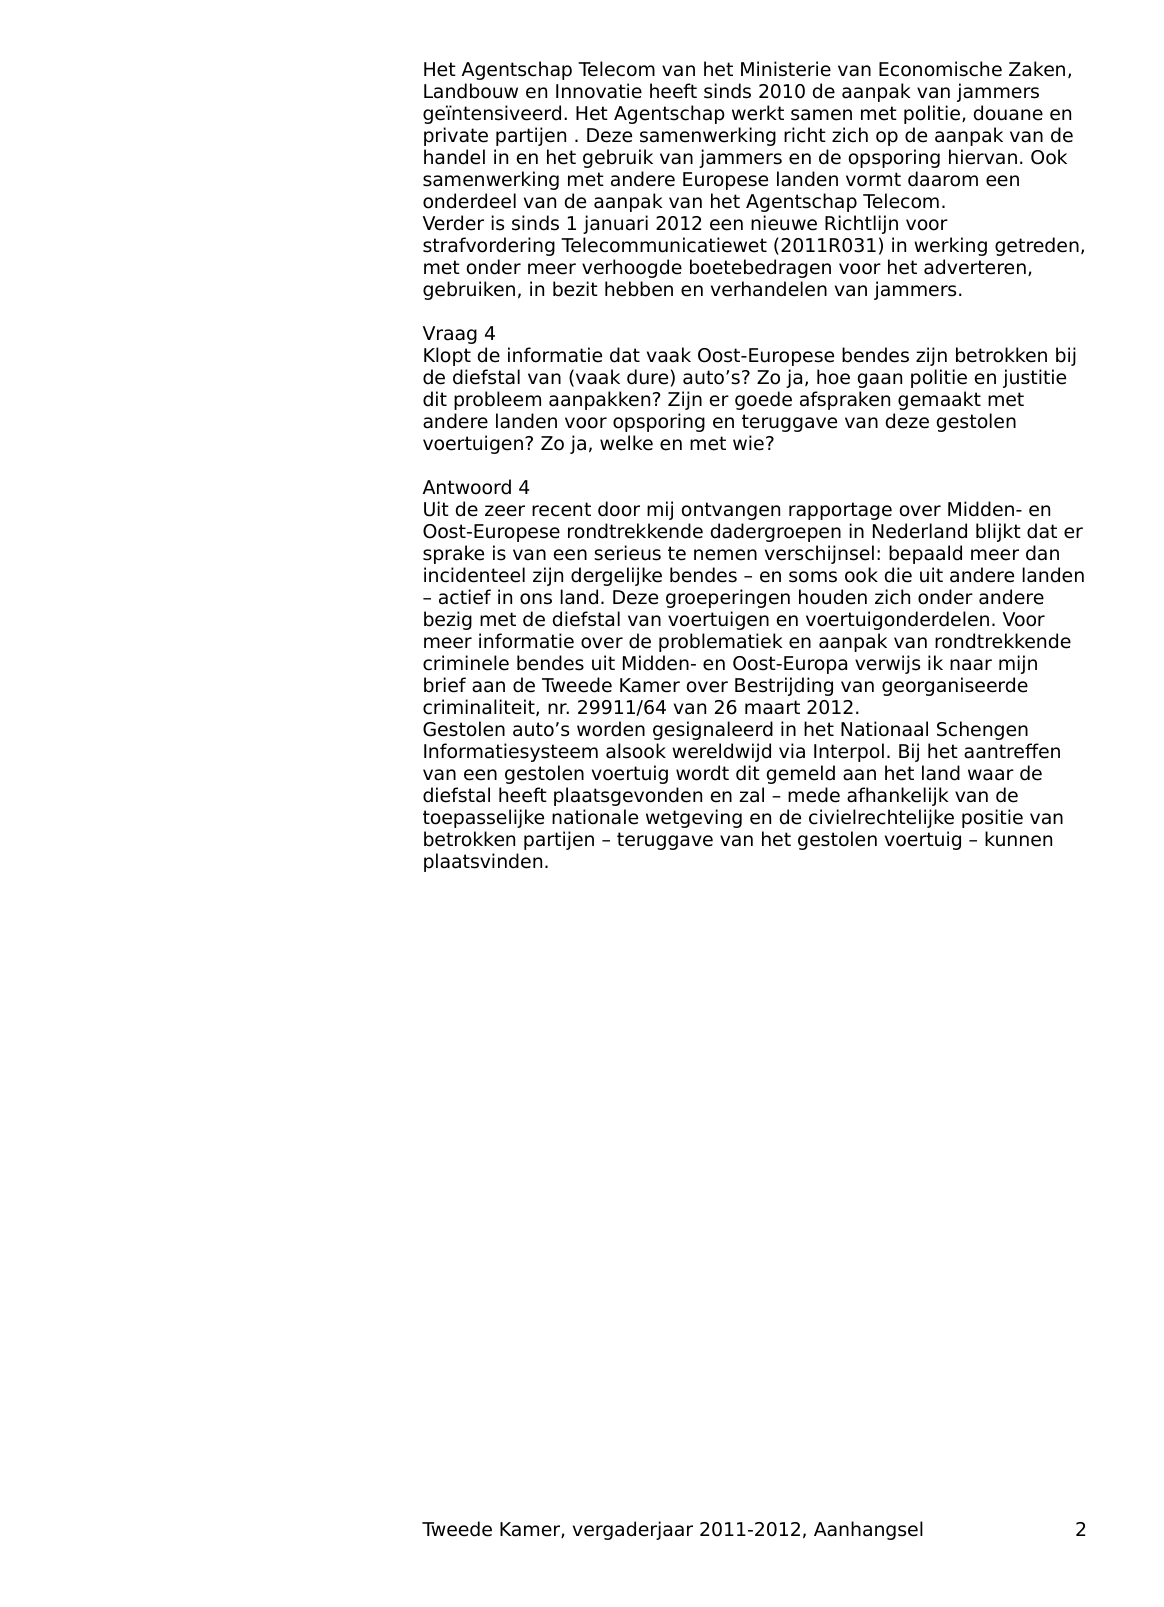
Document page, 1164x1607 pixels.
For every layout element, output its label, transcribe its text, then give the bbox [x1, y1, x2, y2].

text Uit de zeer recent door mij ontvangen rapportage over Midden- en Oost-Europese rondtrekkende dadergroepen in Nederland blijkt dat er sprake is van een serieus te nemen verschijnsel: bepaald meer dan incidenteel zijn dergelijke bendes – en soms ook die uit andere landen – actief in ons land. Deze groeperingen houden zich onder andere bezig met de diefstal van voertuigen en voertuigonderdelen. Voor meer informatie over de problematiek en aanpak van rondtrekkende criminele bendes uit Midden- en Oost-Europa verwijs ik naar mijn brief aan de Tweede Kamer over Bestrijding van georganiseerde criminaliteit, nr. 29911/64 van 26 maart 2012. [422, 499, 1087, 719]
text Antwoord 4 [422, 477, 1087, 499]
text Gestolen auto’s worden gesignaleerd in het Nationaal Schengen Informatiesysteem alsook wereldwijd via Interpol. Bij het aantreffen van een gestolen voertuig wordt dit gemeld aan het land waar de diefstal heeft plaatsgevonden en zal – mede afhankelijk van de toepasselijke nationale wetgeving en de civielrechtelijke positie van betrokken partijen – teruggave van het gestolen voertuig – kunnen plaatsvinden. [422, 719, 1087, 873]
text Klopt de informatie dat vaak Oost-Europese bendes zijn betrokken bij de diefstal van (vaak dure) auto’s? Zo ja, hoe gaan politie en justitie dit probleem aanpakken? Zijn er goede afspraken gemaakt met andere landen voor opsporing en teruggave van deze gestolen voertuigen? Zo ja, welke en met wie? [422, 345, 1087, 455]
text Vraag 4 [422, 323, 1087, 345]
text Verder is sinds 1 januari 2012 een nieuwe Richtlijn voor strafvordering Telecommunicatiewet (2011R031) in werking getreden, met onder meer verhoogde boetebedragen voor het adverteren, gebruiken, in bezit hebben en verhandelen van jammers. [422, 213, 1087, 301]
text Het Agentschap Telecom van het Ministerie van Economische Zaken, Landbouw en Innovatie heeft sinds 2010 de aanpak van jammers geïntensiveerd. Het Agentschap werkt samen met politie, douane en private partijen . Deze samenwerking richt zich op de aanpak van de handel in en het gebruik van jammers en de opsporing hiervan. Ook samenwerking met andere Europese landen vormt daarom een onderdeel van de aanpak van het Agentschap Telecom. [422, 59, 1087, 213]
